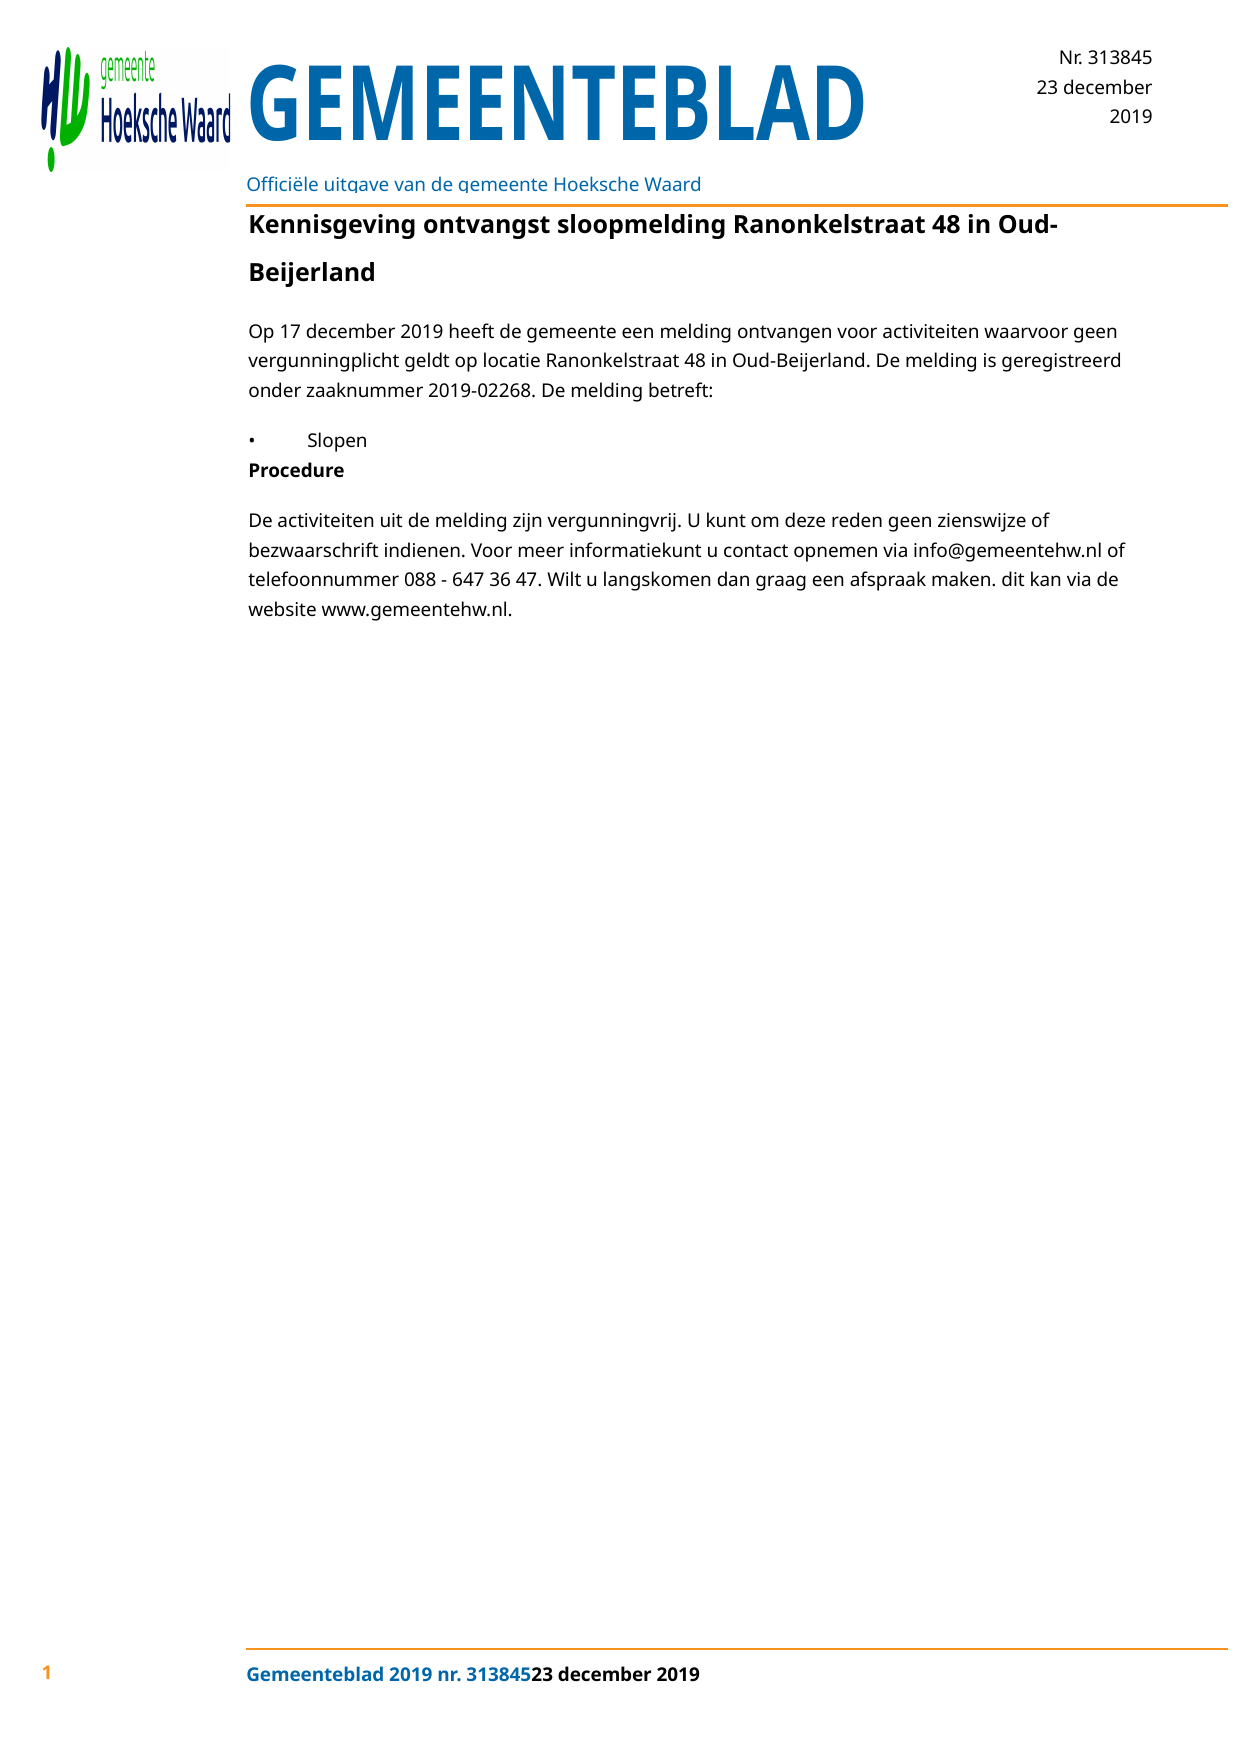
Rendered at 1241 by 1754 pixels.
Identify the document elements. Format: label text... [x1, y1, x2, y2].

list Slopen [248, 427, 1152, 453]
text Kennisgeving ontvangst sloopmelding Ranonkelstraat 48 in Oud-Beijerland [248, 207, 1152, 288]
text De activiteiten uit de melding zijn vergunningvrij. U kunt om deze reden geen zienswijze of bezwaarschrift indienen. Voor meer informatiekunt u contact opnemen via info@gemeentehw.nl of telefoonnummer 088 - 647 36 47. Wilt u langskomen dan graag een afspraak maken. dit kan via de website www.gemeentehw.nl. [248, 507, 1152, 622]
text Op 17 december 2019 heeft de gemeente een melding ontvangen voor activiteiten waarvoor geen vergunningplicht geldt op locatie Ranonkelstraat 48 in Oud-Beijerland. De melding is geregistreerd onder zaaknummer 2019-02268. De melding betreft: [248, 318, 1152, 403]
picture [41, 47, 231, 172]
text Procedure [248, 457, 1152, 483]
